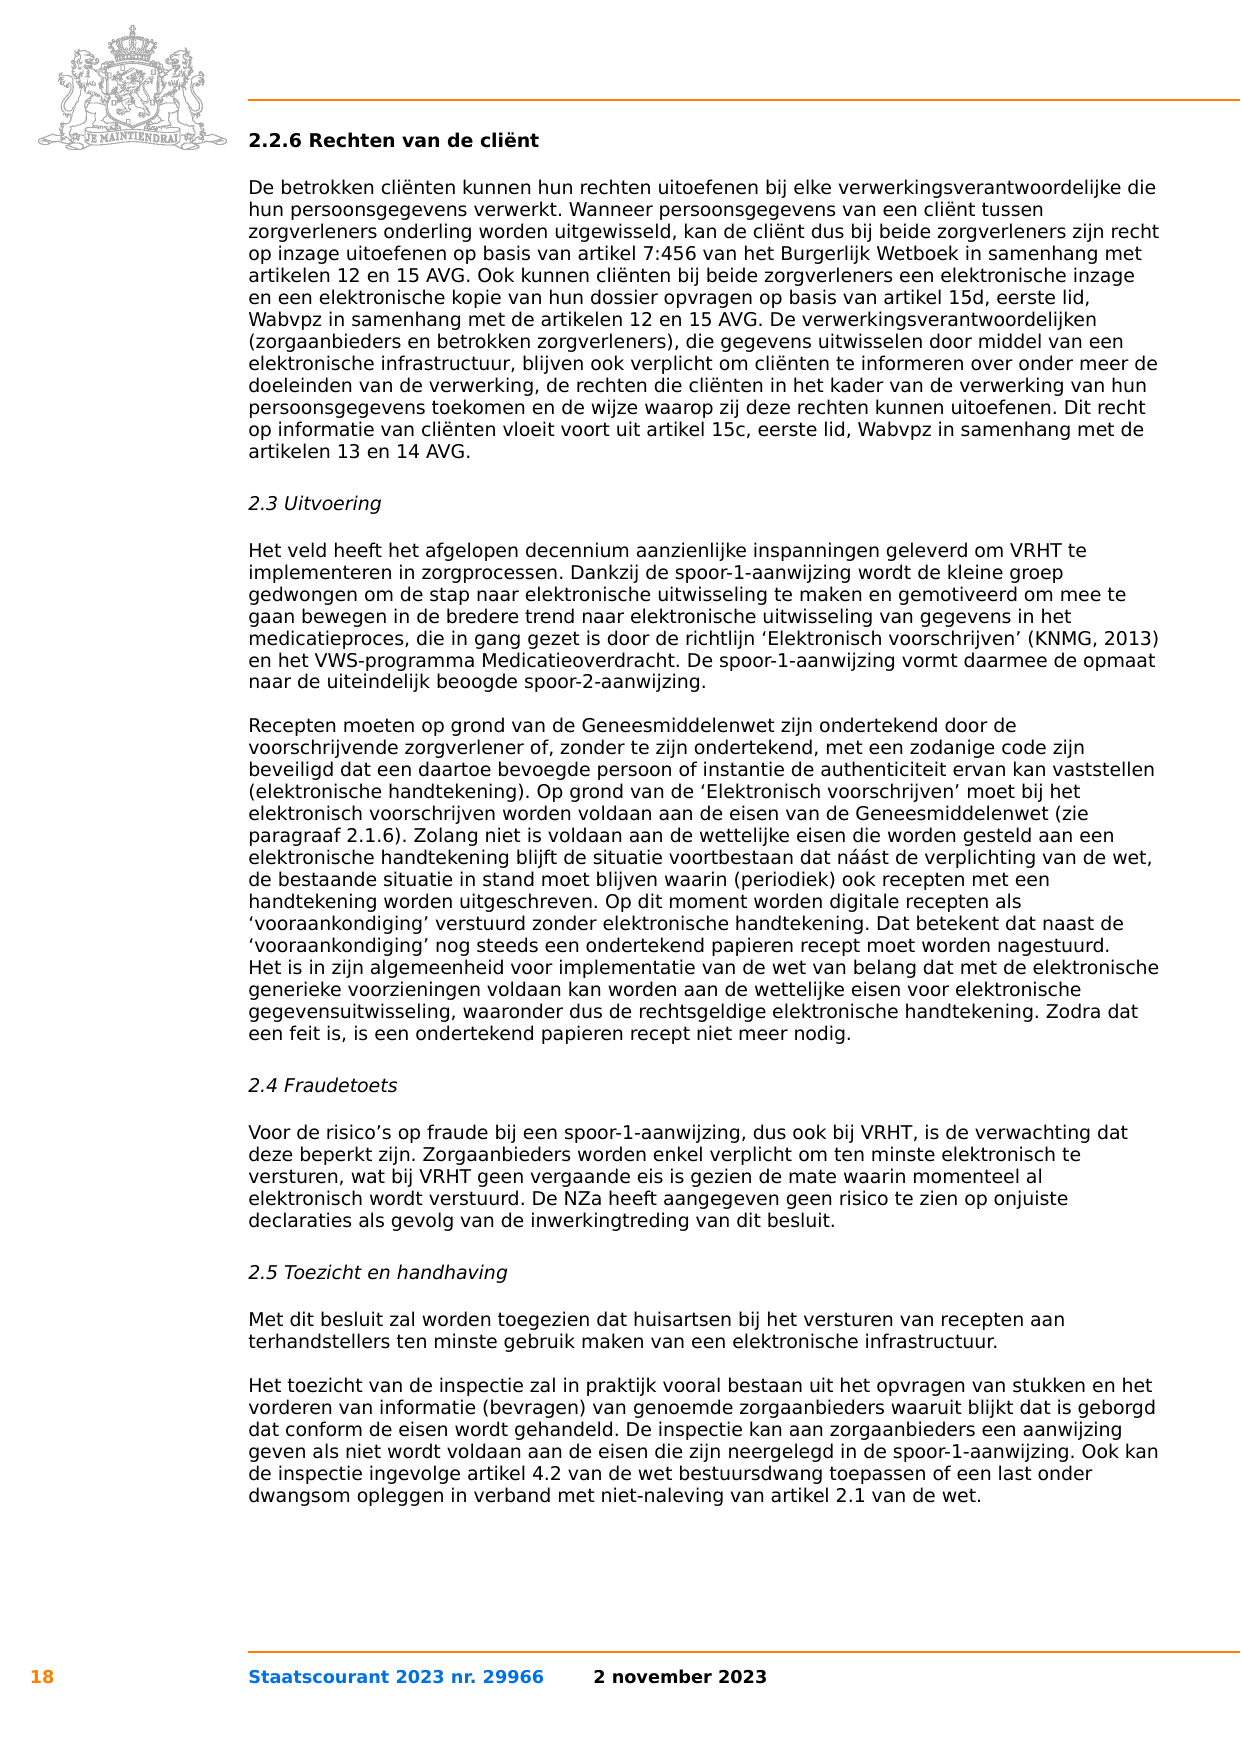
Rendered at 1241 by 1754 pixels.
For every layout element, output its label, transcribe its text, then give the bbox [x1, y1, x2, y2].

subtitle 2.5 Toezicht en handhaving [248, 1262, 1163, 1284]
subtitle 2.3 Uitvoering [248, 493, 1163, 514]
picture [38, 25, 227, 150]
subtitle 2.4 Fraudetoets [248, 1075, 1163, 1097]
text Voor de risico’s op fraude bij een spoor-1-aanwijzing, dus ook bij VRHT, is de verwachting dat deze beperkt zijn. Zorgaanbieders worden enkel verplicht om ten minste elektronisch te versturen, wat bij VRHT geen vergaande eis is gezien de mate waarin momenteel al elektronisch wordt verstuurd. De NZa heeft aangegeven geen risico te zien op onjuiste declaraties als gevolg van de inwerkingtreding van dit besluit. [248, 1122, 1163, 1232]
text Het is in zijn algemeenheid voor implementatie van de wet van belang dat met de elektronische generieke voorzieningen voldaan kan worden aan de wettelijke eisen voor elektronische gegevensuitwisseling, waaronder dus de rechtsgeldige elektronische handtekening. Zodra dat een feit is, is een ondertekend papieren recept niet meer nodig. [248, 957, 1163, 1045]
text Het veld heeft het afgelopen decennium aanzienlijke inspanningen geleverd om VRHT te implementeren in zorgprocessen. Dankzij de spoor-1-aanwijzing wordt de kleine groep gedwongen om de stap naar elektronische uitwisseling te maken en gemotiveerd om mee te gaan bewegen in de bredere trend naar elektronische uitwisseling van gegevens in het medicatieproces, die in gang gezet is door de richtlijn ‘Elektronisch voorschrijven’ (KNMG, 2013) en het VWS-programma Medicatieoverdracht. De spoor-1-aanwijzing vormt daarmee de opmaat naar de uiteindelijk beoogde spoor-2-aanwijzing. [248, 539, 1163, 693]
text Recepten moeten op grond van de Geneesmiddelenwet zijn ondertekend door de voorschrijvende zorgverlener of, zonder te zijn ondertekend, met een zodanige code zijn beveiligd dat een daartoe bevoegde persoon of instantie de authenticiteit ervan kan vaststellen (elektronische handtekening). Op grond van de ‘Elektronisch voorschrijven’ moet bij het elektronisch voorschrijven worden voldaan aan de eisen van de Geneesmiddelenwet (zie paragraaf 2.1.6). Zolang niet is voldaan aan de wettelijke eisen die worden gesteld aan een elektronische handtekening blijft de situatie voortbestaan dat náást de verplichting van de wet, de bestaande situatie in stand moet blijven waarin (periodiek) ook recepten met een handtekening worden uitgeschreven. Op dit moment worden digitale recepten als ‘vooraankondiging’ verstuurd zonder elektronische handtekening. Dat betekent dat naast de ‘vooraankondiging’ nog steeds een ondertekend papieren recept moet worden nagestuurd. [248, 715, 1163, 957]
text De betrokken cliënten kunnen hun rechten uitoefenen bij elke verwerkingsverantwoordelijke die hun persoonsgegevens verwerkt. Wanneer persoonsgegevens van een cliënt tussen zorgverleners onderling worden uitgewisseld, kan de cliënt dus bij beide zorgverleners zijn recht op inzage uitoefenen op basis van artikel 7:456 van het Burgerlijk Wetboek in samenhang met artikelen 12 en 15 AVG. Ook kunnen cliënten bij beide zorgverleners een elektronische inzage en een elektronische kopie van hun dossier opvragen op basis van artikel 15d, eerste lid, Wabvpz in samenhang met de artikelen 12 en 15 AVG. De verwerkingsverantwoordelijken (zorgaanbieders en betrokken zorgverleners), die gegevens uitwisselen door middel van een elektronische infrastructuur, blijven ook verplicht om cliënten te informeren over onder meer de doeleinden van de verwerking, de rechten die cliënten in het kader van de verwerking van hun persoonsgegevens toekomen en de wijze waarop zij deze rechten kunnen uitoefenen. Dit recht op informatie van cliënten vloeit voort uit artikel 15c, eerste lid, Wabvpz in samenhang met de artikelen 13 en 14 AVG. [248, 177, 1163, 463]
text Met dit besluit zal worden toegezien dat huisartsen bij het versturen van recepten aan terhandstellers ten minste gebruik maken van een elektronische infrastructuur. [248, 1309, 1163, 1353]
subtitle 2.2.6 Rechten van de cliënt [248, 130, 1163, 152]
text Het toezicht van de inspectie zal in praktijk vooral bestaan uit het opvragen van stukken en het vorderen van informatie (bevragen) van genoemde zorgaanbieders waaruit blijkt dat is geborgd dat conform de eisen wordt gehandeld. De inspectie kan aan zorgaanbieders een aanwijzing geven als niet wordt voldaan aan de eisen die zijn neergelegd in de spoor-1-aanwijzing. Ook kan de inspectie ingevolge artikel 4.2 van de wet bestuursdwang toepassen of een last onder dwangsom opleggen in verband met niet-naleving van artikel 2.1 van de wet. [248, 1375, 1163, 1507]
